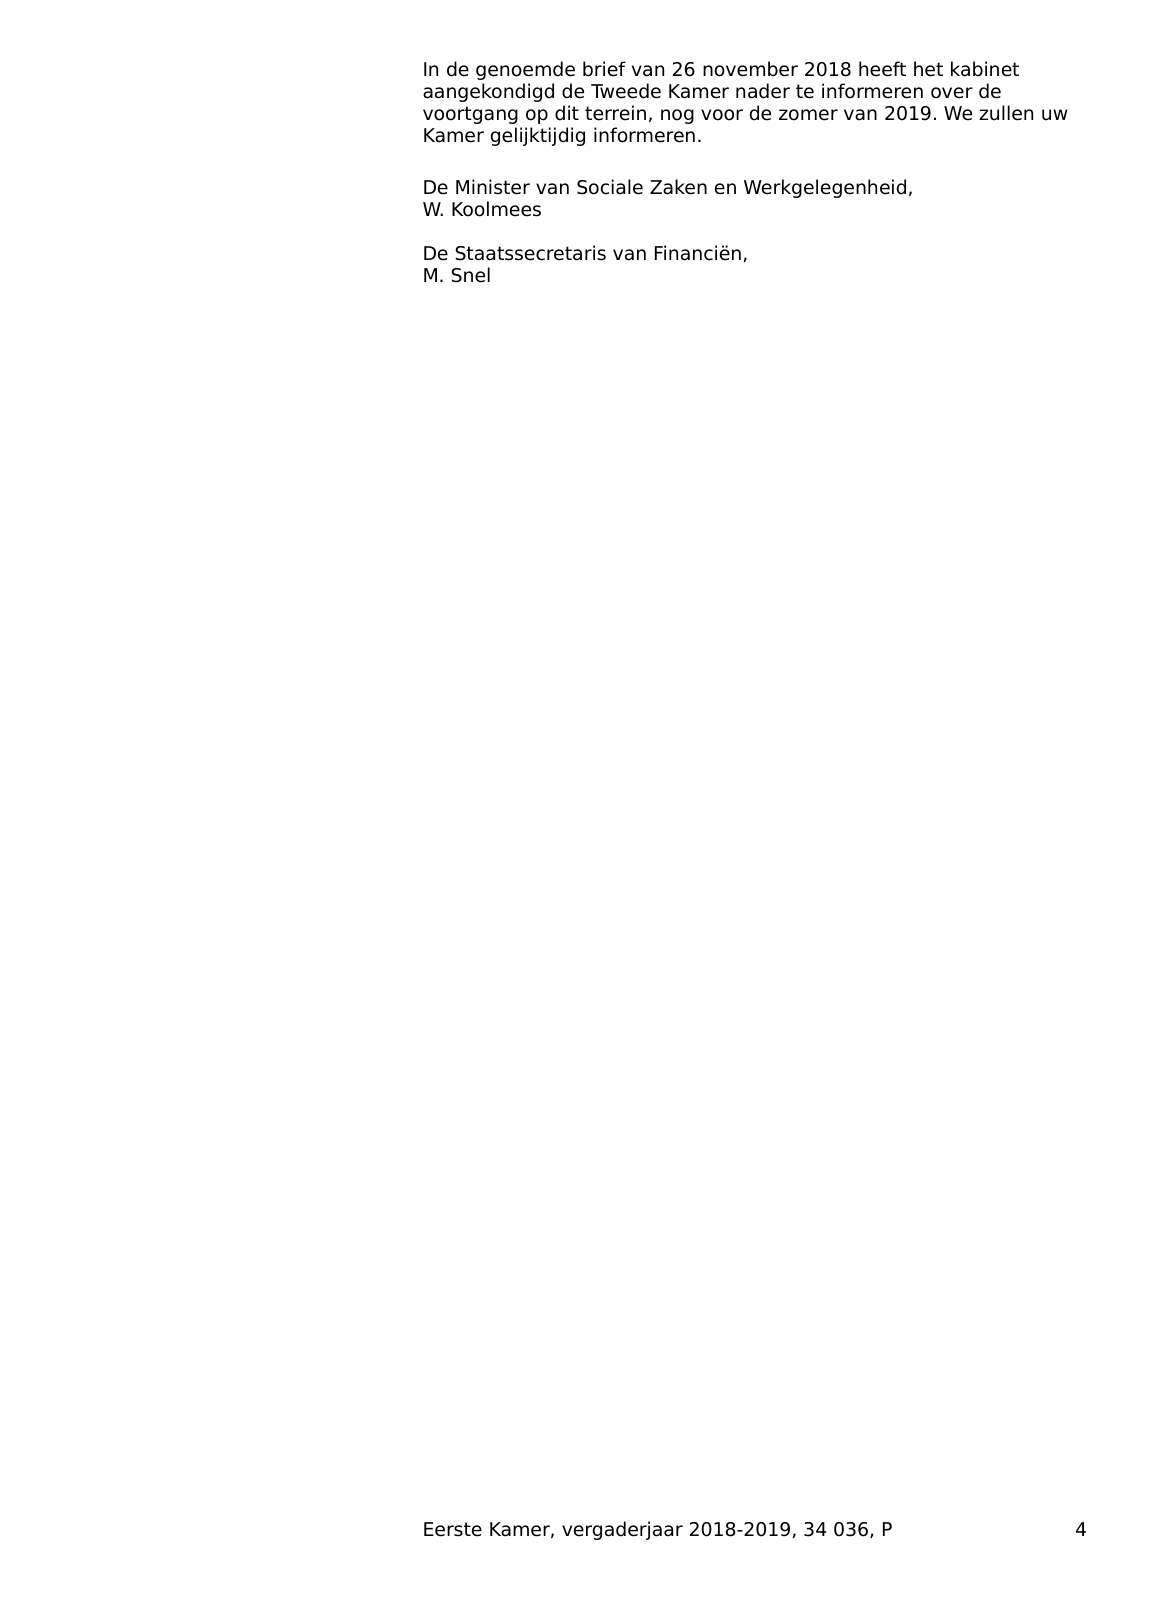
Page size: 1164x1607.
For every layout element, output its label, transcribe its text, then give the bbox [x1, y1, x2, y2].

text De Minister van Sociale Zaken en Werkgelegenheid, W. Koolmees [422, 177, 1087, 221]
text In de genoemde brief van 26 november 2018 heeft het kabinet aangekondigd de Tweede Kamer nader te informeren over de voortgang op dit terrein, nog voor de zomer van 2019. We zullen uw Kamer gelijktijdig informeren. [422, 59, 1087, 147]
text De Staatssecretaris van Financiën, M. Snel [422, 243, 1087, 287]
